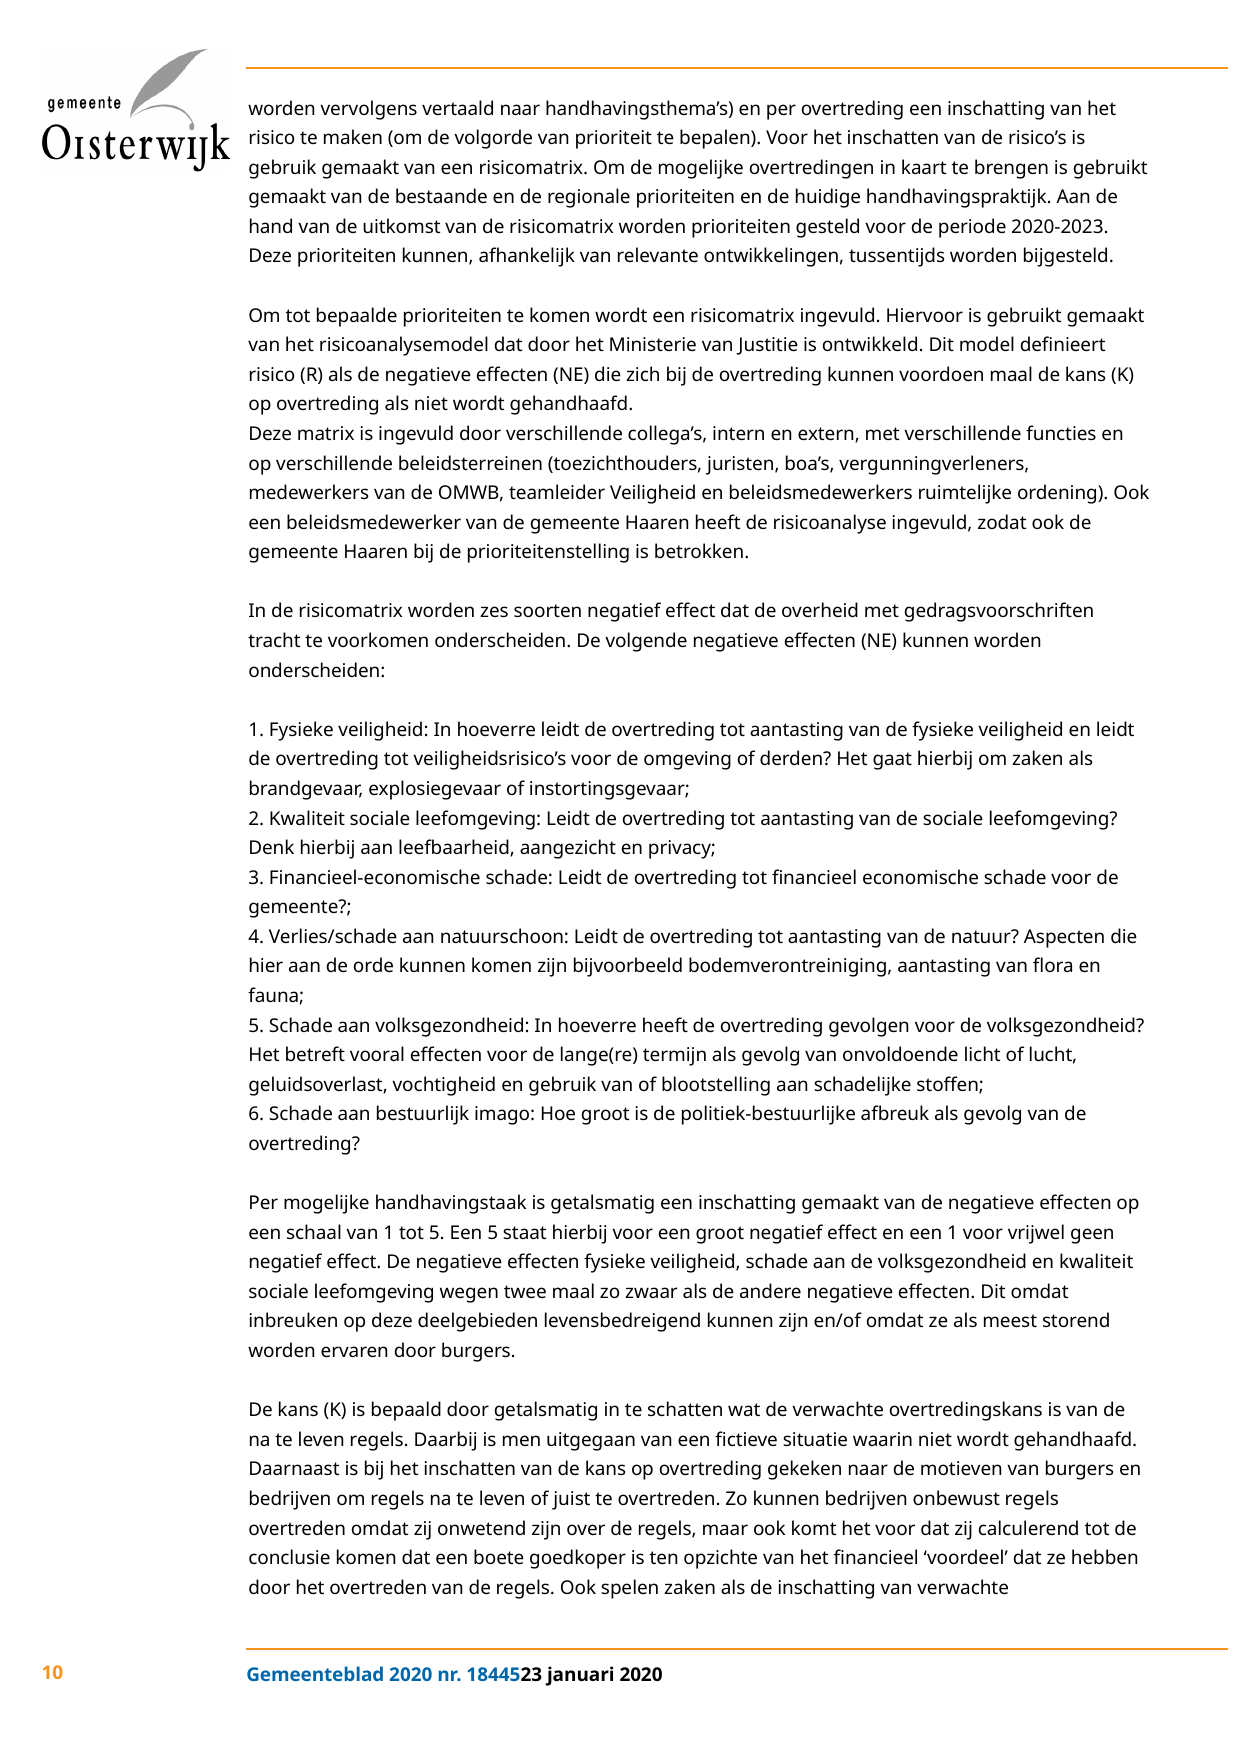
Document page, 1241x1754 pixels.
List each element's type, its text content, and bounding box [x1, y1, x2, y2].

text 2. Kwaliteit sociale leefomgeving: Leidt de overtreding tot aantasting van de sociale leefomgeving? Denk hierbij aan leefbaarheid, aangezicht en privacy; [248, 805, 1152, 860]
text 1. Fysieke veiligheid: In hoeverre leidt de overtreding tot aantasting van de fysieke veiligheid en leidt de overtreding tot veiligheidsrisico’s voor de omgeving of derden? Het gaat hierbij om zaken als brandgevaar, explosiegevaar of instortingsgevaar; [248, 716, 1152, 801]
text 6. Schade aan bestuurlijk imago: Hoe groot is de politiek-bestuurlijke afbreuk als gevolg van de overtreding? [248, 1101, 1152, 1156]
text De kans (K) is bepaald door getalsmatig in te schatten wat de verwachte overtredingskans is van de na te leven regels. Daarbij is men uitgegaan van een fictieve situatie waarin niet wordt gehandhaafd. Daarnaast is bij het inschatten van de kans op overtreding gekeken naar de motieven van burgers en bedrijven om regels na te leven of juist te overtreden. Zo kunnen bedrijven onbewust regels overtreden omdat zij onwetend zijn over de regels, maar ook komt het voor dat zij calculerend tot de conclusie komen dat een boete goedkoper is ten opzichte van het financieel ‘voordeel’ dat ze hebben door het overtreden van de regels. Ook spelen zaken als de inschatting van verwachte [248, 1396, 1152, 1600]
text Per mogelijke handhavingstaak is getalsmatig een inschatting gemaakt van de negatieve effecten op een schaal van 1 tot 5. Een 5 staat hierbij voor een groot negatief effect en een 1 voor vrijwel geen negatief effect. De negatieve effecten fysieke veiligheid, schade aan de volksgezondheid en kwaliteit sociale leefomgeving wegen twee maal zo zwaar als de andere negatieve effecten. Dit omdat inbreuken op deze deelgebieden levensbedreigend kunnen zijn en/of omdat ze als meest storend worden ervaren door burgers. [248, 1189, 1152, 1363]
picture [41, 47, 231, 172]
text 4. Verlies/schade aan natuurschoon: Leidt de overtreding tot aantasting van de natuur? Aspecten die hier aan de orde kunnen komen zijn bijvoorbeeld bodemverontreiniging, aantasting van flora en fauna; [248, 923, 1152, 1008]
text In de risicomatrix worden zes soorten negatief effect dat de overheid met gedragsvoorschriften tracht te voorkomen onderscheiden. De volgende negatieve effecten (NE) kunnen worden onderscheiden: [248, 598, 1152, 683]
text worden vervolgens vertaald naar handhavingsthema’s) en per overtreding een inschatting van het risico te maken (om de volgorde van prioriteit te bepalen). Voor het inschatten van de risico’s is gebruik gemaakt van een risicomatrix. Om de mogelijke overtredingen in kaart te brengen is gebruikt gemaakt van de bestaande en de regionale prioriteiten en de huidige handhavingspraktijk. Aan de hand van de uitkomst van de risicomatrix worden prioriteiten gesteld voor de periode 2020-2023. Deze prioriteiten kunnen, afhankelijk van relevante ontwikkelingen, tussentijds worden bijgesteld. [248, 95, 1152, 268]
text Om tot bepaalde prioriteiten te komen wordt een risicomatrix ingevuld. Hiervoor is gebruikt gemaakt van het risicoanalysemodel dat door het Ministerie van Justitie is ontwikkeld. Dit model definieert risico (R) als de negatieve effecten (NE) die zich bij de overtreding kunnen voordoen maal de kans (K) op overtreding als niet wordt gehandhaafd. [248, 302, 1152, 416]
text 3. Financieel-economische schade: Leidt de overtreding tot financieel economische schade voor de gemeente?; [248, 864, 1152, 919]
text Deze matrix is ingevuld door verschillende collega’s, intern en extern, met verschillende functies en op verschillende beleidsterreinen (toezichthouders, juristen, boa’s, vergunningverleners, medewerkers van de OMWB, teamleider Veiligheid en beleidsmedewerkers ruimtelijke ordening). Ook een beleidsmedewerker van de gemeente Haaren heeft de risicoanalyse ingevuld, zodat ook de gemeente Haaren bij de prioriteitenstelling is betrokken. [248, 420, 1152, 564]
text 5. Schade aan volksgezondheid: In hoeverre heeft de overtreding gevolgen voor de volksgezondheid? Het betreft vooral effecten voor de lange(re) termijn als gevolg van onvoldoende licht of lucht, geluidsoverlast, vochtigheid en gebruik van of blootstelling aan schadelijke stoffen; [248, 1012, 1152, 1097]
